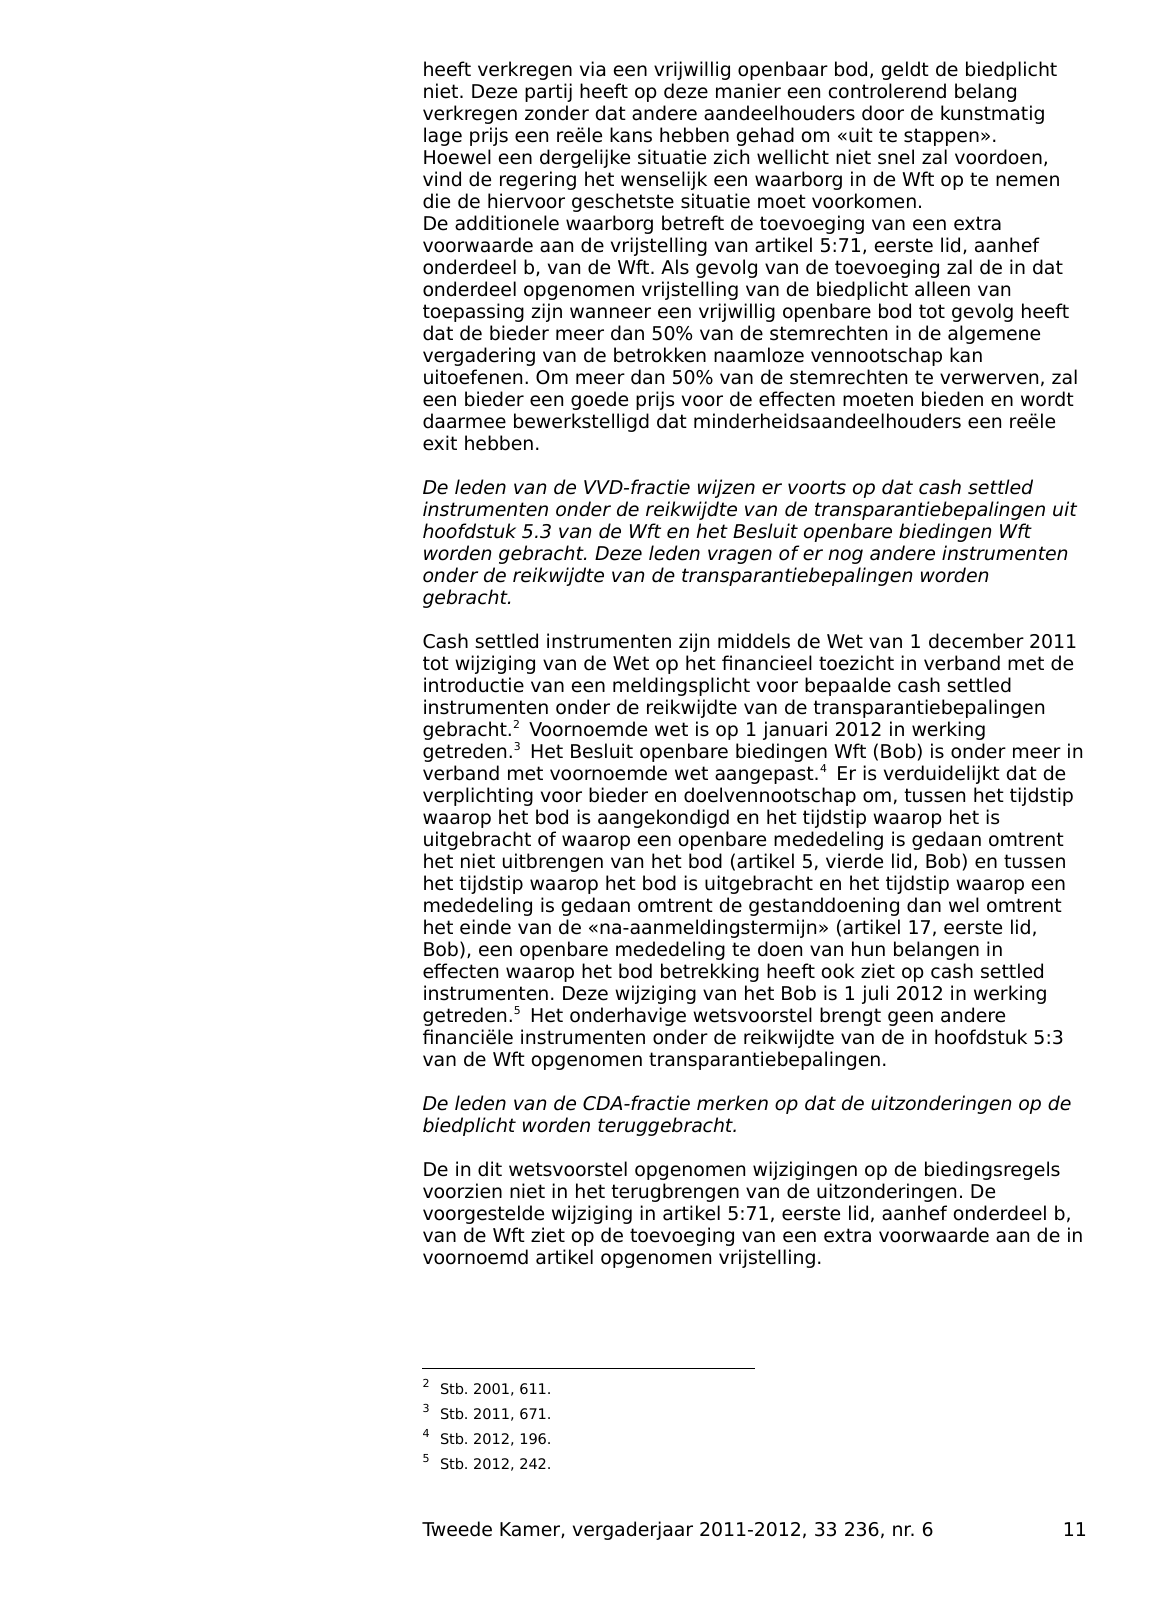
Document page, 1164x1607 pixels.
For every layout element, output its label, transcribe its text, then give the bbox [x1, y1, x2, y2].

text Stb. 2011, 671. [422, 1402, 1087, 1424]
text Stb. 2012, 242. [422, 1452, 1087, 1474]
text Stb. 2001, 611. [422, 1377, 1087, 1399]
text De in dit wetsvoorstel opgenomen wijzigingen op de biedingsregels voorzien niet in het terugbrengen van de uitzonderingen. De voorgestelde wijziging in artikel 5:71, eerste lid, aanhef onderdeel b, van de Wft ziet op de toevoeging van een extra voorwaarde aan de in voornoemd artikel opgenomen vrijstelling. [422, 1159, 1087, 1269]
text Cash settled instrumenten zijn middels de Wet van 1 december 2011 tot wijziging van de Wet op het financieel toezicht in verband met de introductie van een meldingsplicht voor bepaalde cash settled instrumenten onder de reikwijdte van de transparantiebepalingen gebracht. Voornoemde wet is op 1 januari 2012 in werking getreden. Het Besluit openbare biedingen Wft (Bob) is onder meer in verband met voornoemde wet aangepast. Er is verduidelijkt dat de verplichting voor bieder en doelvennootschap om, tussen het tijdstip waarop het bod is aangekondigd en het tijdstip waarop het is uitgebracht of waarop een openbare mededeling is gedaan omtrent het niet uitbrengen van het bod (artikel 5, vierde lid, Bob) en tussen het tijdstip waarop het bod is uitgebracht en het tijdstip waarop een mededeling is gedaan omtrent de gestanddoening dan wel omtrent het einde van de «na-aanmeldingstermijn» (artikel 17, eerste lid, Bob), een openbare mededeling te doen van hun belangen in effecten waarop het bod betrekking heeft ook ziet op cash settled instrumenten. Deze wijziging van het Bob is 1 juli 2012 in werking getreden. Het onderhavige wetsvoorstel brengt geen andere financiële instrumenten onder de reikwijdte van de in hoofdstuk 5:3 van de Wft opgenomen transparantiebepalingen. [422, 631, 1087, 1071]
text De additionele waarborg betreft de toevoeging van een extra voorwaarde aan de vrijstelling van artikel 5:71, eerste lid, aanhef onderdeel b, van de Wft. Als gevolg van de toevoeging zal de in dat onderdeel opgenomen vrijstelling van de biedplicht alleen van toepassing zijn wanneer een vrijwillig openbare bod tot gevolg heeft dat de bieder meer dan 50% van de stemrechten in de algemene vergadering van de betrokken naamloze vennootschap kan uitoefenen. Om meer dan 50% van de stemrechten te verwerven, zal een bieder een goede prijs voor de effecten moeten bieden en wordt daarmee bewerkstelligd dat minderheidsaandeelhouders een reële exit hebben. [422, 213, 1087, 455]
text De leden van de CDA-fractie merken op dat de uitzonderingen op de biedplicht worden teruggebracht. [422, 1093, 1087, 1137]
text heeft verkregen via een vrijwillig openbaar bod, geldt de biedplicht niet. Deze partij heeft op deze manier een controlerend belang verkregen zonder dat andere aandeelhouders door de kunstmatig lage prijs een reële kans hebben gehad om «uit te stappen». [422, 59, 1087, 147]
text De leden van de VVD-fractie wijzen er voorts op dat cash settled instrumenten onder de reikwijdte van de transparantiebepalingen uit hoofdstuk 5.3 van de Wft en het Besluit openbare biedingen Wft worden gebracht. Deze leden vragen of er nog andere instrumenten onder de reikwijdte van de transparantiebepalingen worden gebracht. [422, 477, 1087, 609]
text Hoewel een dergelijke situatie zich wellicht niet snel zal voordoen, vind de regering het wenselijk een waarborg in de Wft op te nemen die de hiervoor geschetste situatie moet voorkomen. [422, 147, 1087, 213]
text Stb. 2012, 196. [422, 1427, 1087, 1449]
